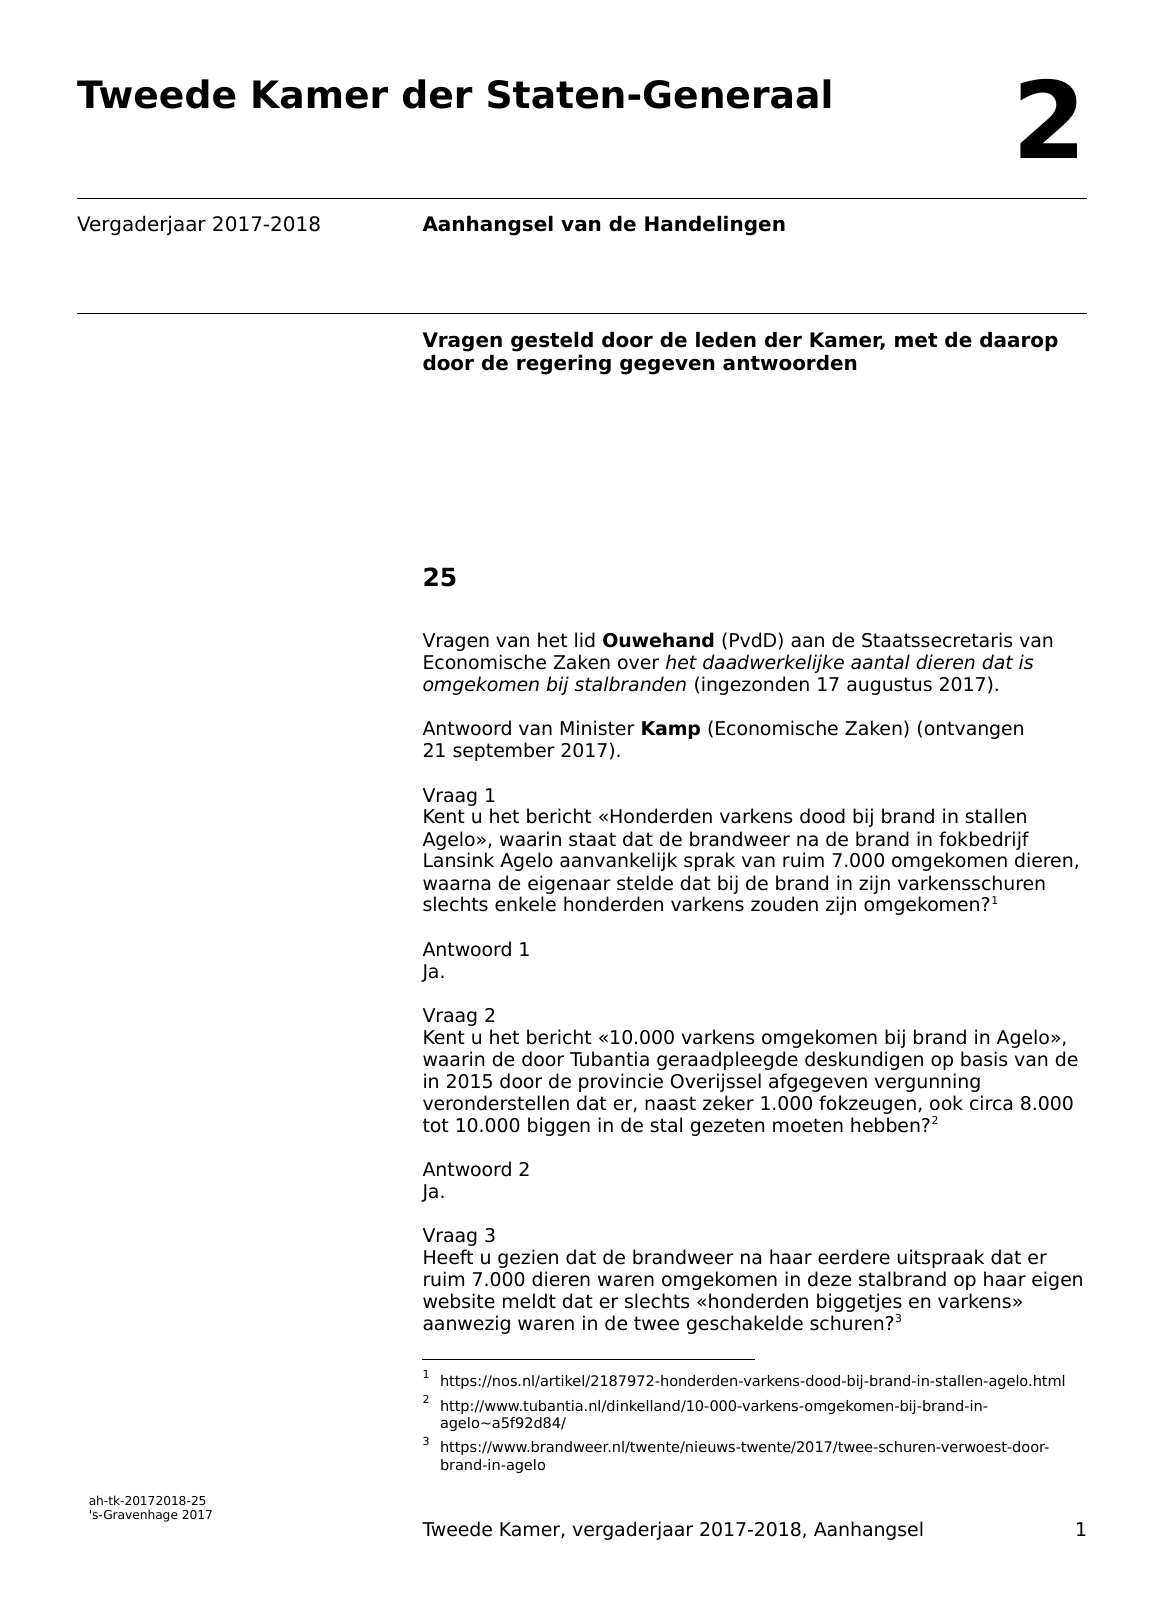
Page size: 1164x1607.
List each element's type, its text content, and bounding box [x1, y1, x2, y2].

table_cell Vergaderjaar 2017-2018 [77, 199, 422, 313]
text Ja. [422, 961, 1087, 982]
text Vraag 3 [422, 1225, 1087, 1247]
text 25 [422, 563, 1087, 592]
table_header Tweede Kamer der Staten-Generaal [77, 59, 886, 198]
text Kent u het bericht «10.000 varkens omgekomen bij brand in Agelo», waarin de door Tubantia geraadpleegde deskundigen op basis van de in 2015 door de provincie Overijssel afgegeven vergunning veronderstellen dat er, naast zeker 1.000 fokzeugen, ook circa 8.000 tot 10.000 biggen in de stal gezeten moeten hebben? [422, 1027, 1087, 1137]
text http://www.tubantia.nl/dinkelland/10-000-varkens-omgekomen-bij-brand-in-agelo~a5f92d84/ [422, 1393, 1087, 1432]
text Vraag 1 [422, 784, 1087, 806]
table_header 2 [886, 59, 1087, 198]
table_cell [77, 314, 422, 375]
text Antwoord van Minister Kamp (Economische Zaken) (ontvangen 21 september 2017). [422, 718, 1087, 762]
table_cell Aanhangsel van de Handelingen [422, 199, 1087, 313]
text Kent u het bericht «Honderden varkens dood bij brand in stallen Agelo», waarin staat dat de brandweer na de brand in fokbedrijf Lansink Agelo aanvankelijk sprak van ruim 7.000 omgekomen dieren, waarna de eigenaar stelde dat bij de brand in zijn varkensschuren slechts enkele honderden varkens zouden zijn omgekomen? [422, 806, 1087, 916]
text Ja. [422, 1181, 1087, 1203]
text 's-Gravenhage 2017 [88, 1508, 323, 1522]
text https://nos.nl/artikel/2187972-honderden-varkens-dood-bij-brand-in-stallen-agelo.html [422, 1368, 1087, 1391]
text Vraag 2 [422, 1005, 1087, 1027]
text Antwoord 1 [422, 938, 1087, 961]
text Vragen van het lid Ouwehand (PvdD) aan de Staatssecretaris van Economische Zaken over het daadwerkelijke aantal dieren dat is omgekomen bij stalbranden (ingezonden 17 augustus 2017). [422, 630, 1087, 696]
text Heeft u gezien dat de brandweer na haar eerdere uitspraak dat er ruim 7.000 dieren waren omgekomen in deze stalbrand op haar eigen website meldt dat er slechts «honderden biggetjes en varkens» aanwezig waren in de twee geschakelde schuren? [422, 1247, 1087, 1335]
text https://www.brandweer.nl/twente/nieuws-twente/2017/twee-schuren-verwoest-door-brand-in-agelo [422, 1435, 1087, 1474]
table_cell Vragen gesteld door de leden der Kamer, met de daarop door de regering gegeven antwoorden [422, 314, 1087, 375]
text ah-tk-20172018-25 [88, 1494, 323, 1508]
text Antwoord 2 [422, 1159, 1087, 1181]
